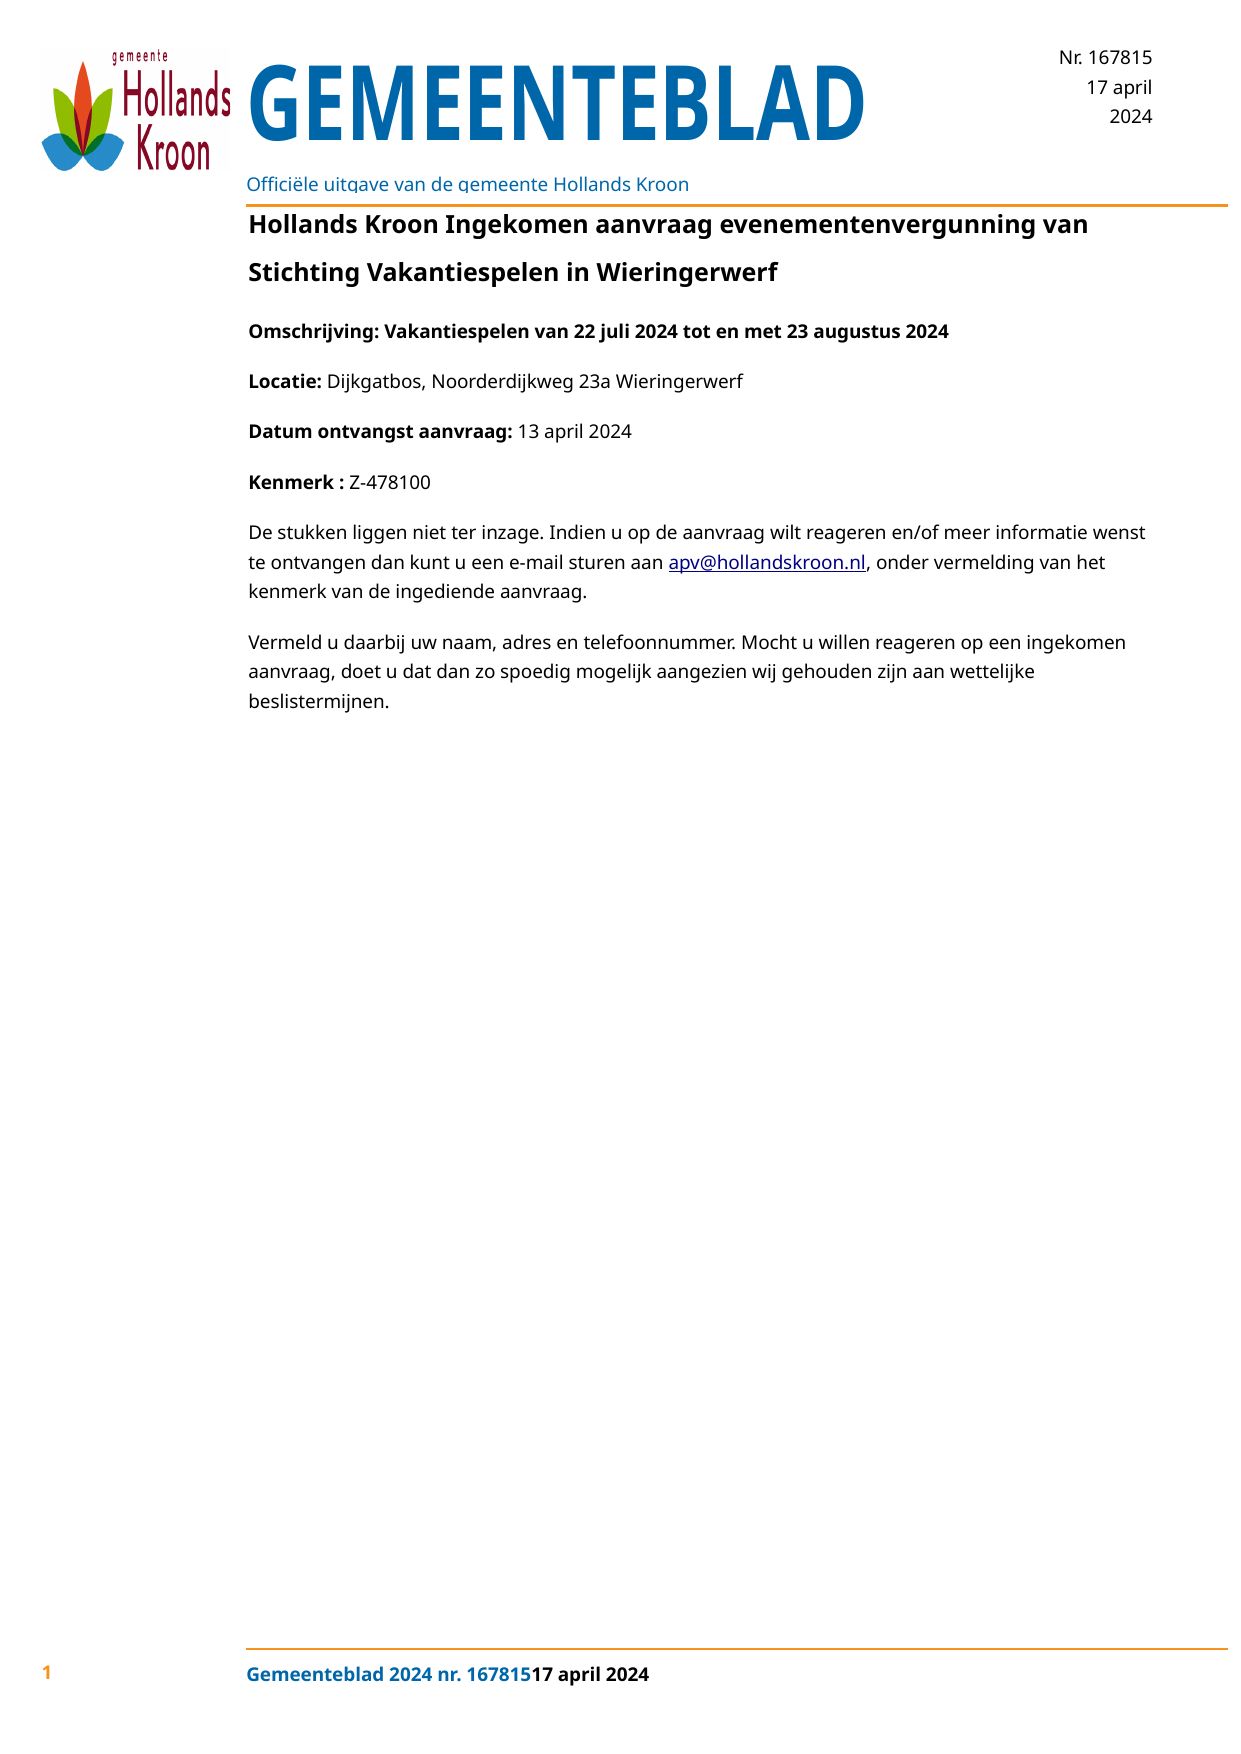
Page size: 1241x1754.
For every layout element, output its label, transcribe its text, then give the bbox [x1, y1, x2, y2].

picture [41, 47, 231, 172]
text De stukken liggen niet ter inzage. Indien u op de aanvraag wilt reageren en/of meer informatie wenst te ontvangen dan kunt u een e-mail sturen aan apv@hollandskroon.nl, onder vermelding van het kenmerk van de ingediende aanvraag. [248, 519, 1152, 604]
text Hollands Kroon Ingekomen aanvraag evenementenvergunning van Stichting Vakantiespelen in Wieringerwerf [248, 207, 1152, 288]
text Vermeld u daarbij uw naam, adres en telefoonnummer. Mocht u willen reageren op een ingekomen aanvraag, doet u dat dan zo spoedig mogelijk aangezien wij gehouden zijn aan wettelijke beslistermijnen. [248, 629, 1152, 714]
text Kenmerk : Z-478100 [248, 469, 1152, 495]
text Omschrijving: Vakantiespelen van 22 juli 2024 tot en met 23 augustus 2024 [248, 318, 1152, 344]
text Locatie: Dijkgatbos, Noorderdijkweg 23a Wieringerwerf [248, 368, 1152, 394]
text Datum ontvangst aanvraag: 13 april 2024 [248, 419, 1152, 444]
